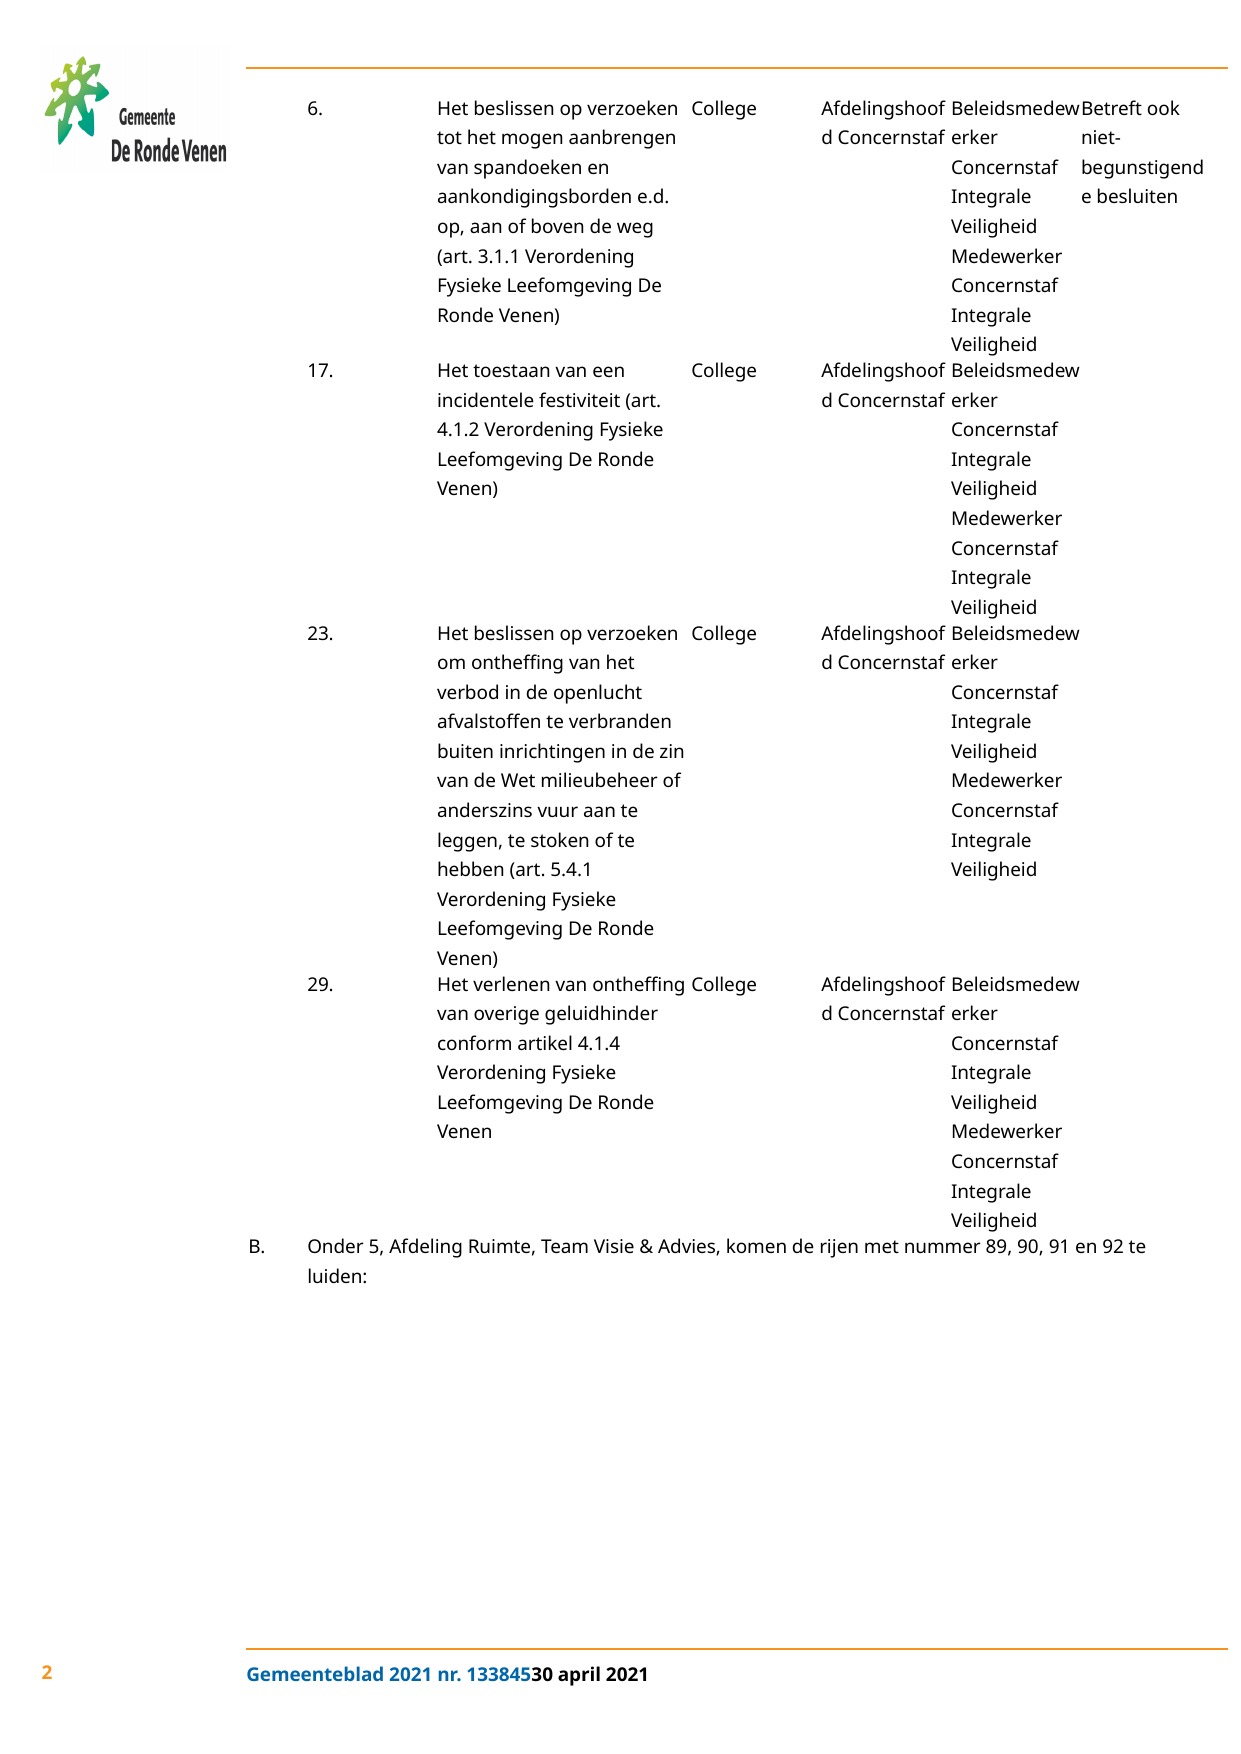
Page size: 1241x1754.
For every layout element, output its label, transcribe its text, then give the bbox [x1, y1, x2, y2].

list Onder 5, Afdeling Ruimte, Team Visie & Advies, komen de rijen met nummer 89, 90, 91 en 92 te luiden: [248, 1233, 1152, 1289]
table_header Het beslissen op verzoeken tot het mogen aanbrengen van spandoeken en aankondigingsborden e.d. op, aan of boven de weg (art. 3.1.1 Verordening Fysieke Leefomgeving De Ronde Venen) [437, 95, 691, 357]
table_cell [1081, 971, 1211, 1233]
table_header Betreft ook niet-begunstigende besluiten [1081, 95, 1211, 357]
table_cell Beleidsmedewerker Concernstaf Integrale Veiligheid Medewerker Concernstaf Integrale Veiligheid [951, 357, 1081, 620]
table_cell 29. [307, 971, 437, 1233]
table_cell College [691, 357, 821, 620]
table_cell 23. [307, 620, 437, 971]
table_cell Het toestaan van een incidentele festiviteit (art. 4.1.2 Verordening Fysieke Leefomgeving De Ronde Venen) [437, 357, 691, 620]
table_cell [1081, 357, 1211, 620]
table_cell Beleidsmedewerker Concernstaf Integrale Veiligheid Medewerker Concernstaf Integrale Veiligheid [951, 620, 1081, 971]
table_cell [1081, 620, 1211, 971]
picture [41, 47, 231, 172]
table_cell 17. [307, 357, 437, 620]
table_header 6. [307, 95, 437, 357]
table_header Afdelingshoofd Concernstaf [821, 95, 951, 357]
table_header Beleidsmedewerker Concernstaf Integrale Veiligheid Medewerker Concernstaf Integrale Veiligheid [951, 95, 1081, 357]
table_cell College [691, 620, 821, 971]
table_cell Afdelingshoofd Concernstaf [821, 620, 951, 971]
table_cell Het verlenen van ontheffing van overige geluidhinder conform artikel 4.1.4 Verordening Fysieke Leefomgeving De Ronde Venen [437, 971, 691, 1233]
table_cell Beleidsmedewerker Concernstaf Integrale Veiligheid Medewerker Concernstaf Integrale Veiligheid [951, 971, 1081, 1233]
table_cell Het beslissen op verzoeken om ontheffing van het verbod in de openlucht afvalstoffen te verbranden buiten inrichtingen in de zin van de Wet milieubeheer of anderszins vuur aan te leggen, te stoken of te hebben (art. 5.4.1 Verordening Fysieke Leefomgeving De Ronde Venen) [437, 620, 691, 971]
table_header College [691, 95, 821, 357]
table_cell College [691, 971, 821, 1233]
table_cell Afdelingshoofd Concernstaf [821, 357, 951, 620]
table_cell Afdelingshoofd Concernstaf [821, 971, 951, 1233]
